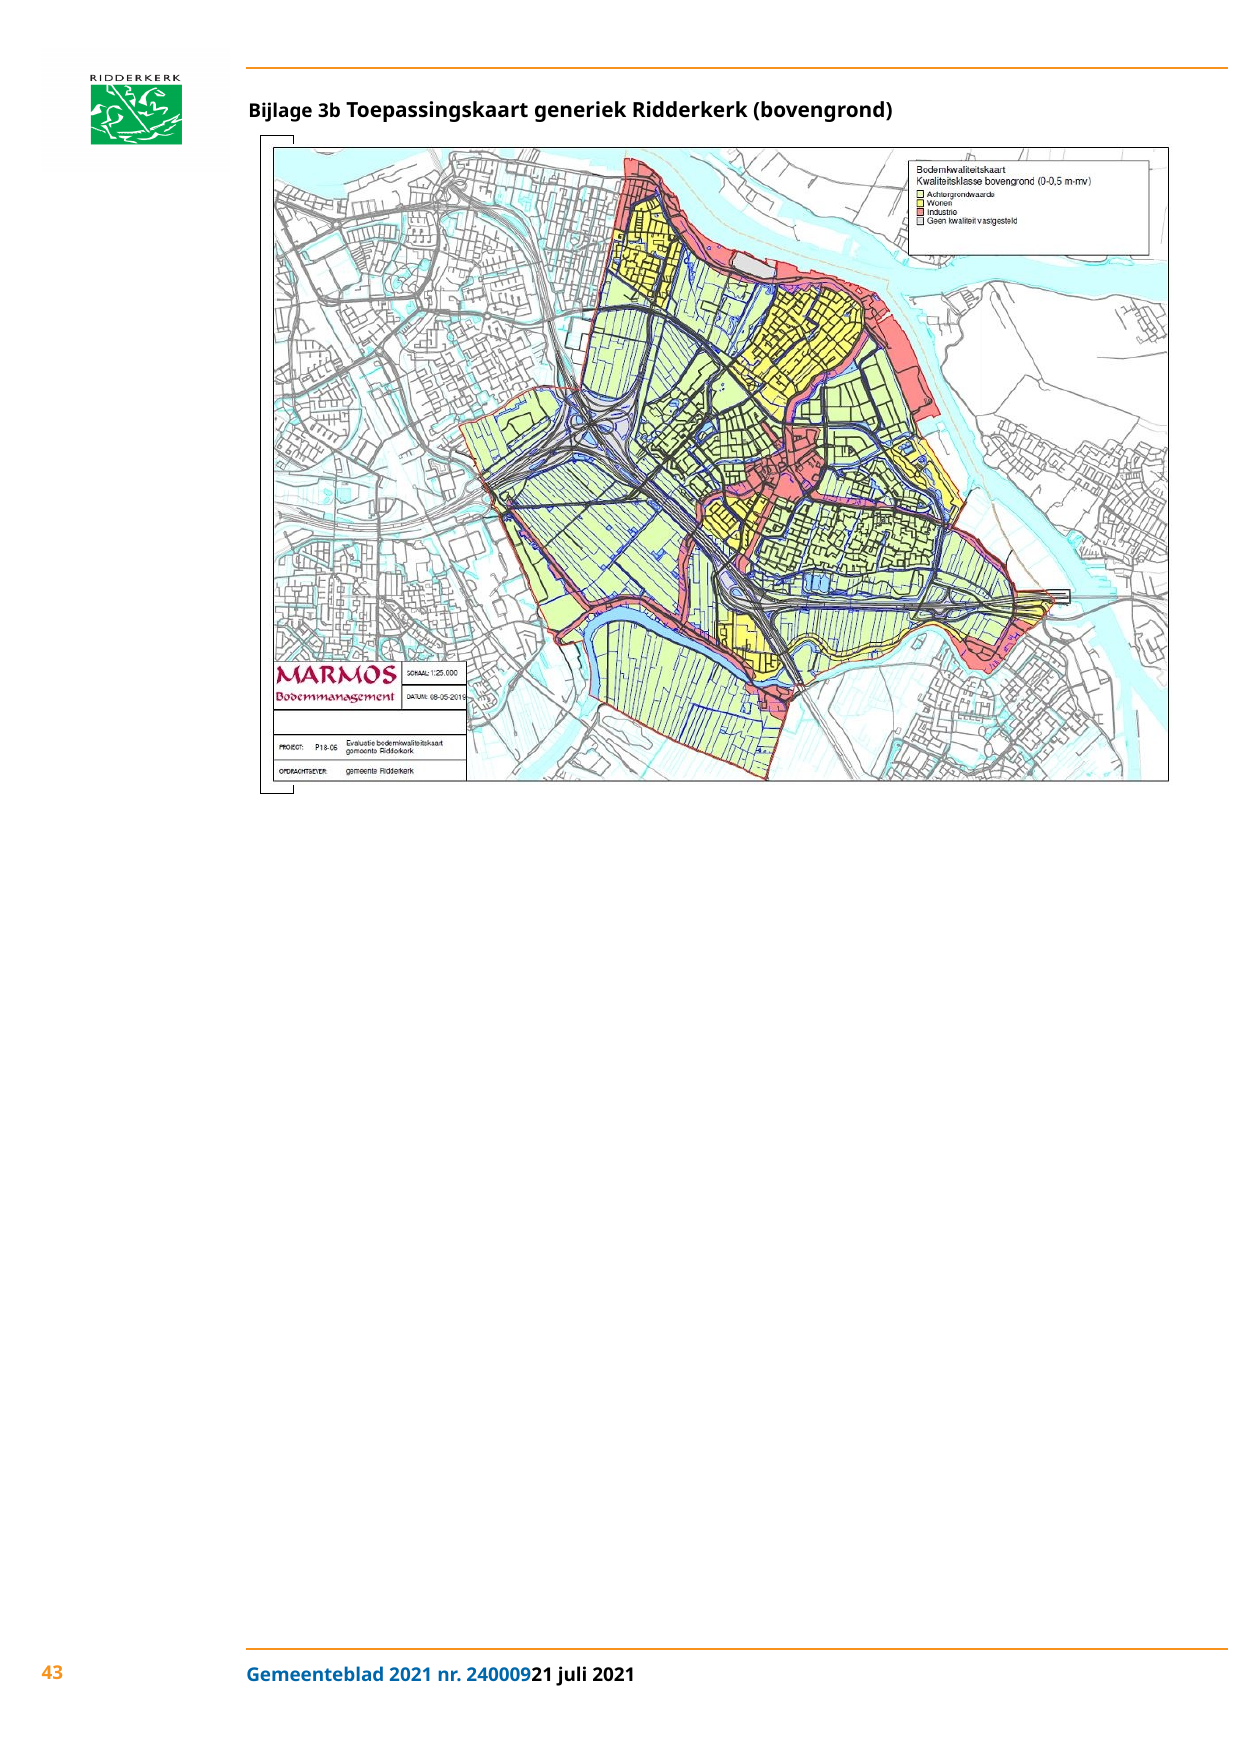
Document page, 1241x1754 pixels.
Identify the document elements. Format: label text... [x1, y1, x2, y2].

picture [268, 144, 1173, 785]
picture [41, 47, 231, 172]
text Bijlage 3b Toepassingskaart generiek Ridderkerk (bovengrond) [248, 95, 1152, 123]
